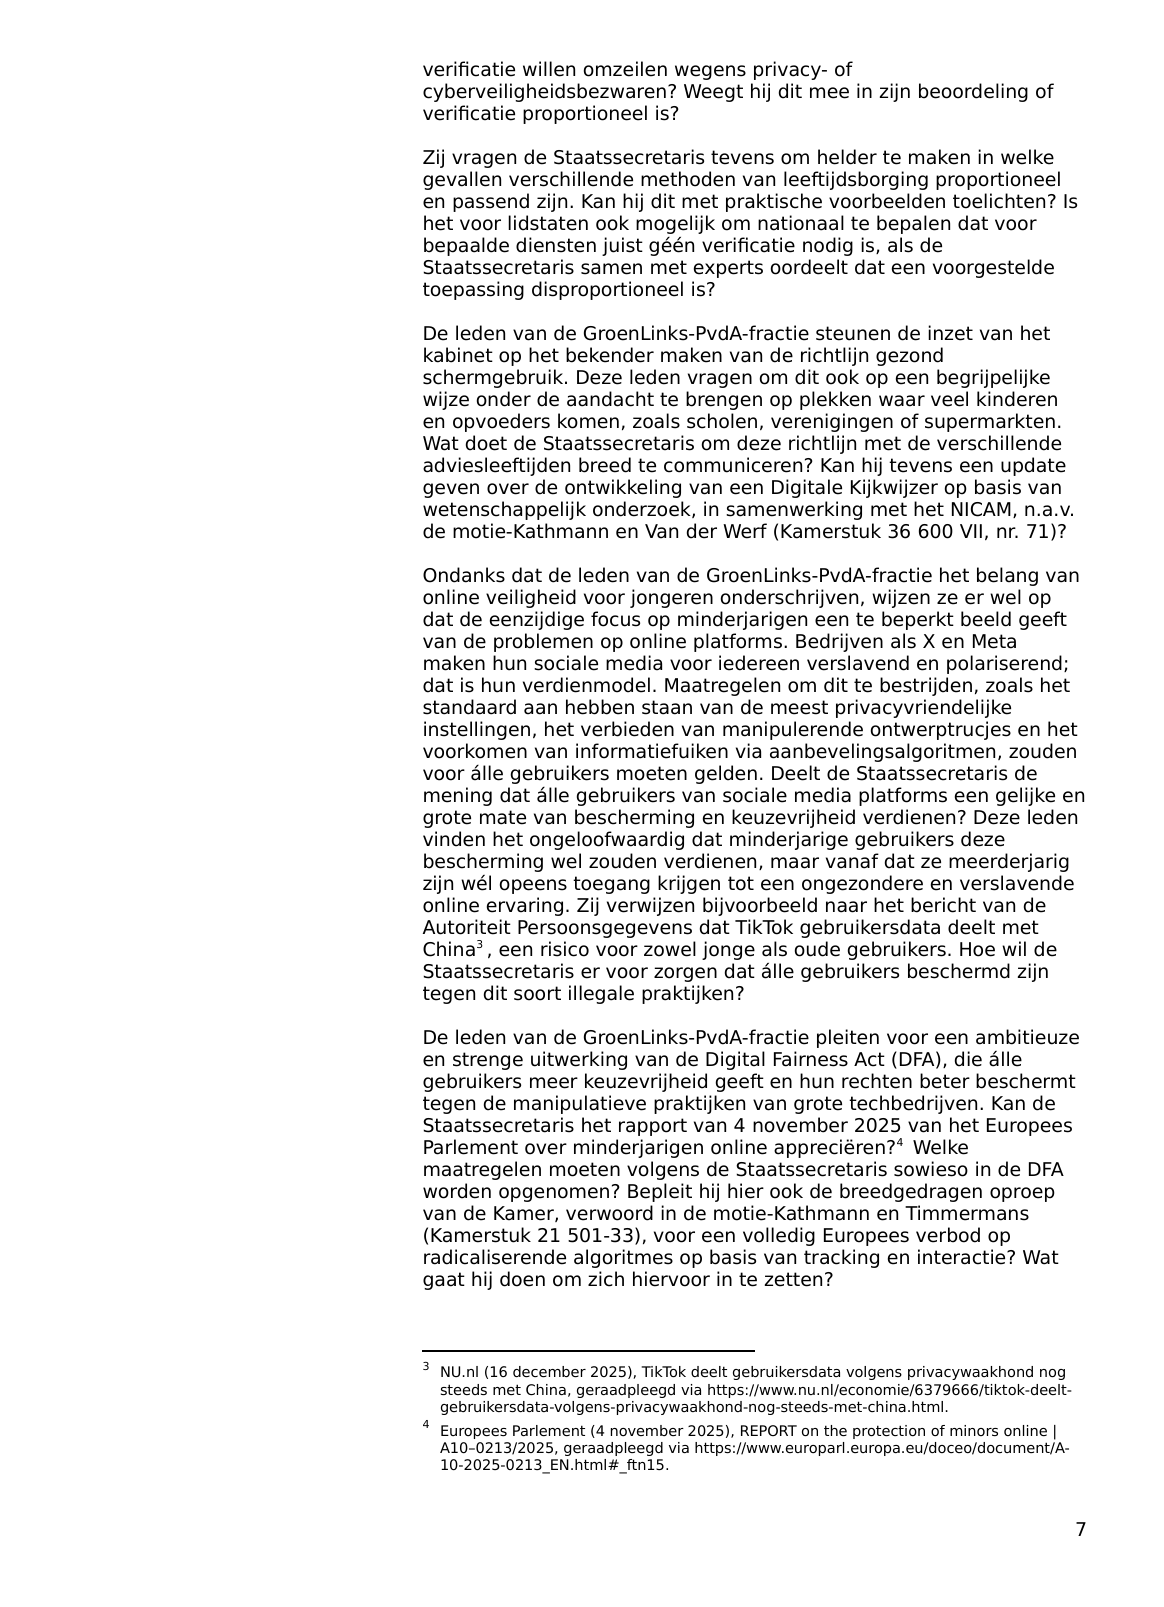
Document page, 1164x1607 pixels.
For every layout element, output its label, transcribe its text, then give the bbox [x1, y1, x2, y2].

text Europees Parlement (4 november 2025), REPORT on the protection of minors online | A10–0213/2025, geraadpleegd via https://www.europarl.europa.eu/doceo/document/A-10-2025-0213_EN.html#_ftn15. [422, 1418, 1087, 1474]
text De leden van de GroenLinks-PvdA-fractie pleiten voor een ambitieuze en strenge uitwerking van de Digital Fairness Act (DFA), die álle gebruikers meer keuzevrijheid geeft en hun rechten beter beschermt tegen de manipulatieve praktijken van grote techbedrijven. Kan de Staatssecretaris het rapport van 4 november 2025 van het Europees Parlement over minderjarigen online appreciëren? Welke maatregelen moeten volgens de Staatssecretaris sowieso in de DFA worden opgenomen? Bepleit hij hier ook de breedgedragen oproep van de Kamer, verwoord in de motie-Kathmann en Timmermans (Kamerstuk 21 501-33), voor een volledig Europees verbod op radicaliserende algoritmes op basis van tracking en interactie? Wat gaat hij doen om zich hiervoor in te zetten? [422, 1027, 1087, 1291]
text De leden van de GroenLinks-PvdA-fractie steunen de inzet van het kabinet op het bekender maken van de richtlijn gezond schermgebruik. Deze leden vragen om dit ook op een begrijpelijke wijze onder de aandacht te brengen op plekken waar veel kinderen en opvoeders komen, zoals scholen, verenigingen of supermarkten. Wat doet de Staatssecretaris om deze richtlijn met de verschillende adviesleeftijden breed te communiceren? Kan hij tevens een update geven over de ontwikkeling van een Digitale Kijkwijzer op basis van wetenschappelijk onderzoek, in samenwerking met het NICAM, n.a.v. de motie-Kathmann en Van der Werf (Kamerstuk 36 600 VII, nr. 71)? [422, 323, 1087, 543]
text NU.nl (16 december 2025), TikTok deelt gebruikersdata volgens privacywaakhond nog steeds met China, geraadpleegd via https://www.nu.nl/economie/6379666/tiktok-deelt-gebruikersdata-volgens-privacywaakhond-nog-steeds-met-china.html. [422, 1360, 1087, 1416]
text Ondanks dat de leden van de GroenLinks-PvdA-fractie het belang van online veiligheid voor jongeren onderschrijven, wijzen ze er wel op dat de eenzijdige focus op minderjarigen een te beperkt beeld geeft van de problemen op online platforms. Bedrijven als X en Meta maken hun sociale media voor iedereen verslavend en polariserend; dat is hun verdienmodel. Maatregelen om dit te bestrijden, zoals het standaard aan hebben staan van de meest privacyvriendelijke instellingen, het verbieden van manipulerende ontwerptrucjes en het voorkomen van informatiefuiken via aanbevelingsalgoritmen, zouden voor álle gebruikers moeten gelden. Deelt de Staatssecretaris de mening dat álle gebruikers van sociale media platforms een gelijke en grote mate van bescherming en keuzevrijheid verdienen? Deze leden vinden het ongeloofwaardig dat minderjarige gebruikers deze bescherming wel zouden verdienen, maar vanaf dat ze meerderjarig zijn wél opeens toegang krijgen tot een ongezondere en verslavende online ervaring. Zij verwijzen bijvoorbeeld naar het bericht van de Autoriteit Persoonsgegevens dat TikTok gebruikersdata deelt met China, een risico voor zowel jonge als oude gebruikers. Hoe wil de Staatssecretaris er voor zorgen dat álle gebruikers beschermd zijn tegen dit soort illegale praktijken? [422, 565, 1087, 1005]
text Zij vragen de Staatssecretaris tevens om helder te maken in welke gevallen verschillende methoden van leeftijdsborging proportioneel en passend zijn. Kan hij dit met praktische voorbeelden toelichten? Is het voor lidstaten ook mogelijk om nationaal te bepalen dat voor bepaalde diensten juist géén verificatie nodig is, als de Staatssecretaris samen met experts oordeelt dat een voorgestelde toepassing disproportioneel is? [422, 147, 1087, 301]
text verificatie willen omzeilen wegens privacy- of cyberveiligheidsbezwaren? Weegt hij dit mee in zijn beoordeling of verificatie proportioneel is? [422, 59, 1087, 125]
